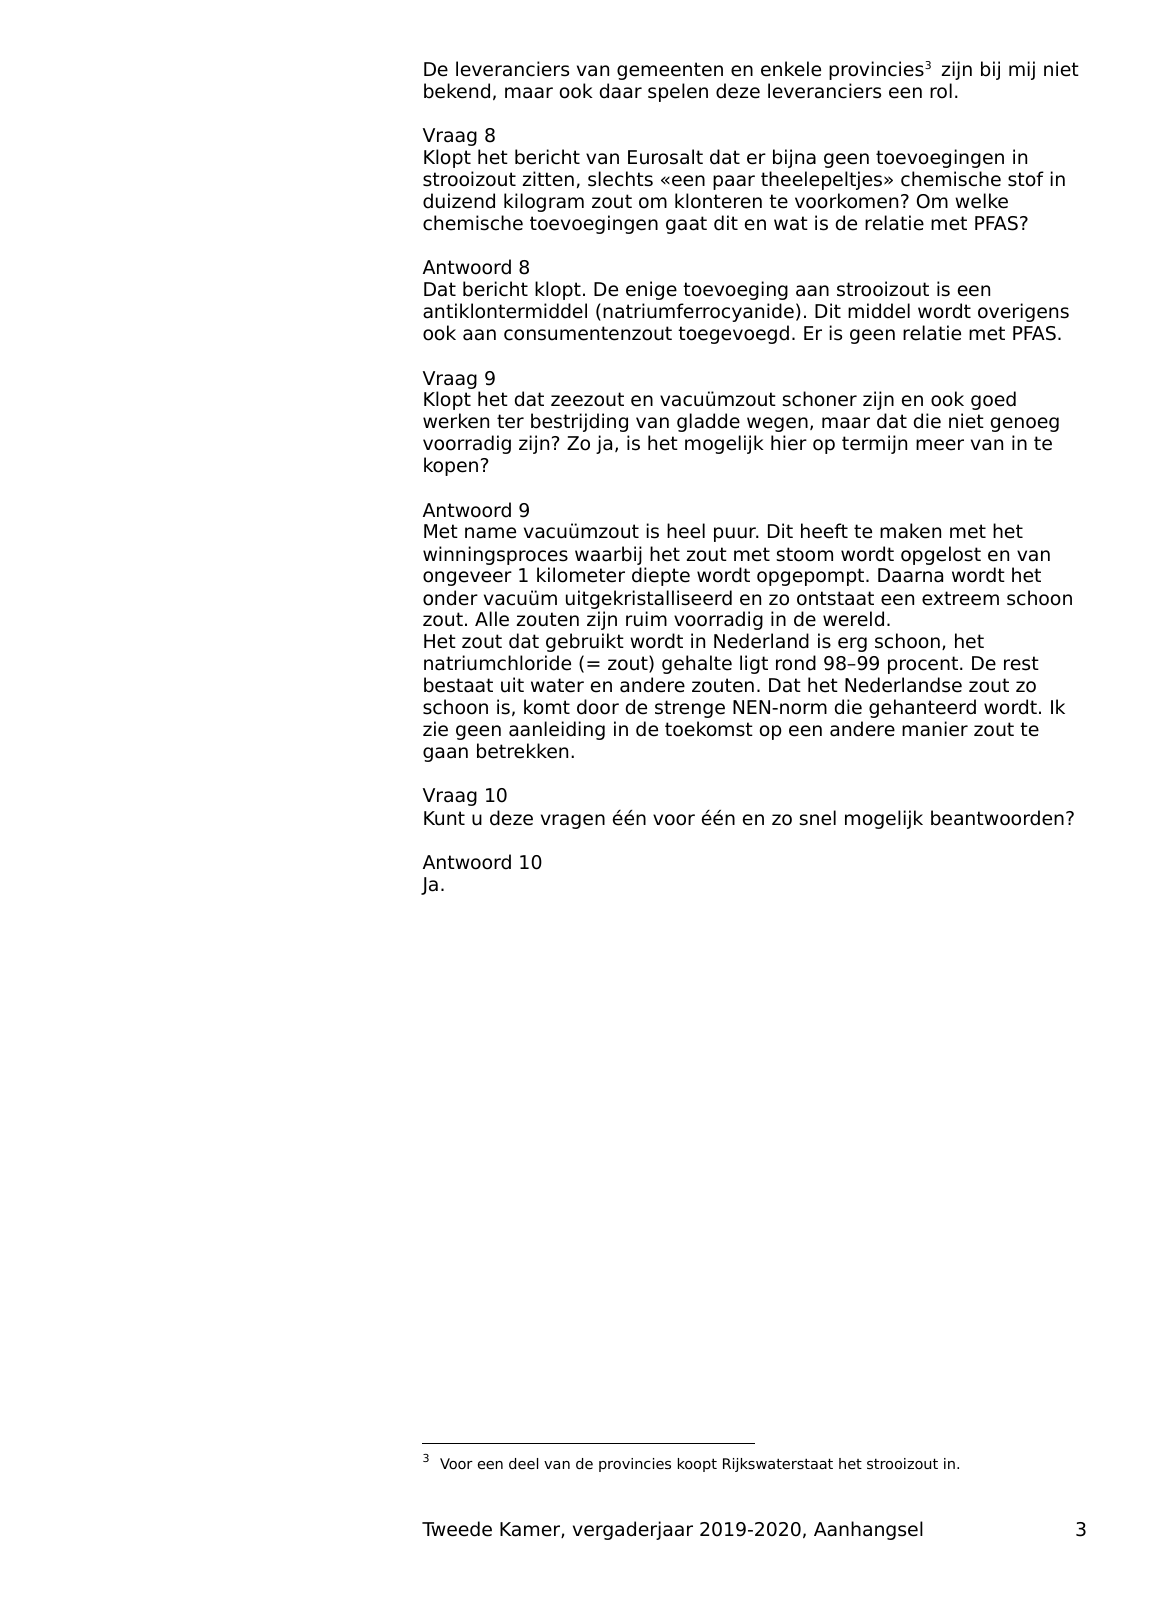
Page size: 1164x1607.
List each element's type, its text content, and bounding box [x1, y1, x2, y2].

text Vraag 10 [422, 785, 1087, 807]
text Voor een deel van de provincies koopt Rijkswaterstaat het strooizout in. [422, 1452, 1087, 1474]
text De leveranciers van gemeenten en enkele provincies zijn bij mij niet bekend, maar ook daar spelen deze leveranciers een rol. [422, 59, 1087, 103]
text Vraag 9 [422, 367, 1087, 389]
text Antwoord 9 [422, 499, 1087, 521]
text Klopt het bericht van Eurosalt dat er bijna geen toevoegingen in strooizout zitten, slechts «een paar theelepeltjes» chemische stof in duizend kilogram zout om klonteren te voorkomen? Om welke chemische toevoegingen gaat dit en wat is de relatie met PFAS? [422, 147, 1087, 235]
text Dat bericht klopt. De enige toevoeging aan strooizout is een antiklontermiddel (natriumferrocyanide). Dit middel wordt overigens ook aan consumentenzout toegevoegd. Er is geen relatie met PFAS. [422, 279, 1087, 345]
text Ja. [422, 873, 1087, 896]
text Antwoord 10 [422, 852, 1087, 873]
text Kunt u deze vragen één voor één en zo snel mogelijk beantwoorden? [422, 807, 1087, 829]
text Antwoord 8 [422, 257, 1087, 279]
text Klopt het dat zeezout en vacuümzout schoner zijn en ook goed werken ter bestrijding van gladde wegen, maar dat die niet genoeg voorradig zijn? Zo ja, is het mogelijk hier op termijn meer van in te kopen? [422, 389, 1087, 477]
text Het zout dat gebruikt wordt in Nederland is erg schoon, het natriumchloride (= zout) gehalte ligt rond 98–99 procent. De rest bestaat uit water en andere zouten. Dat het Nederlandse zout zo schoon is, komt door de strenge NEN-norm die gehanteerd wordt. Ik zie geen aanleiding in de toekomst op een andere manier zout te gaan betrekken. [422, 631, 1087, 763]
text Vraag 8 [422, 125, 1087, 147]
text Met name vacuümzout is heel puur. Dit heeft te maken met het winningsproces waarbij het zout met stoom wordt opgelost en van ongeveer 1 kilometer diepte wordt opgepompt. Daarna wordt het onder vacuüm uitgekristalliseerd en zo ontstaat een extreem schoon zout. Alle zouten zijn ruim voorradig in de wereld. [422, 521, 1087, 631]
